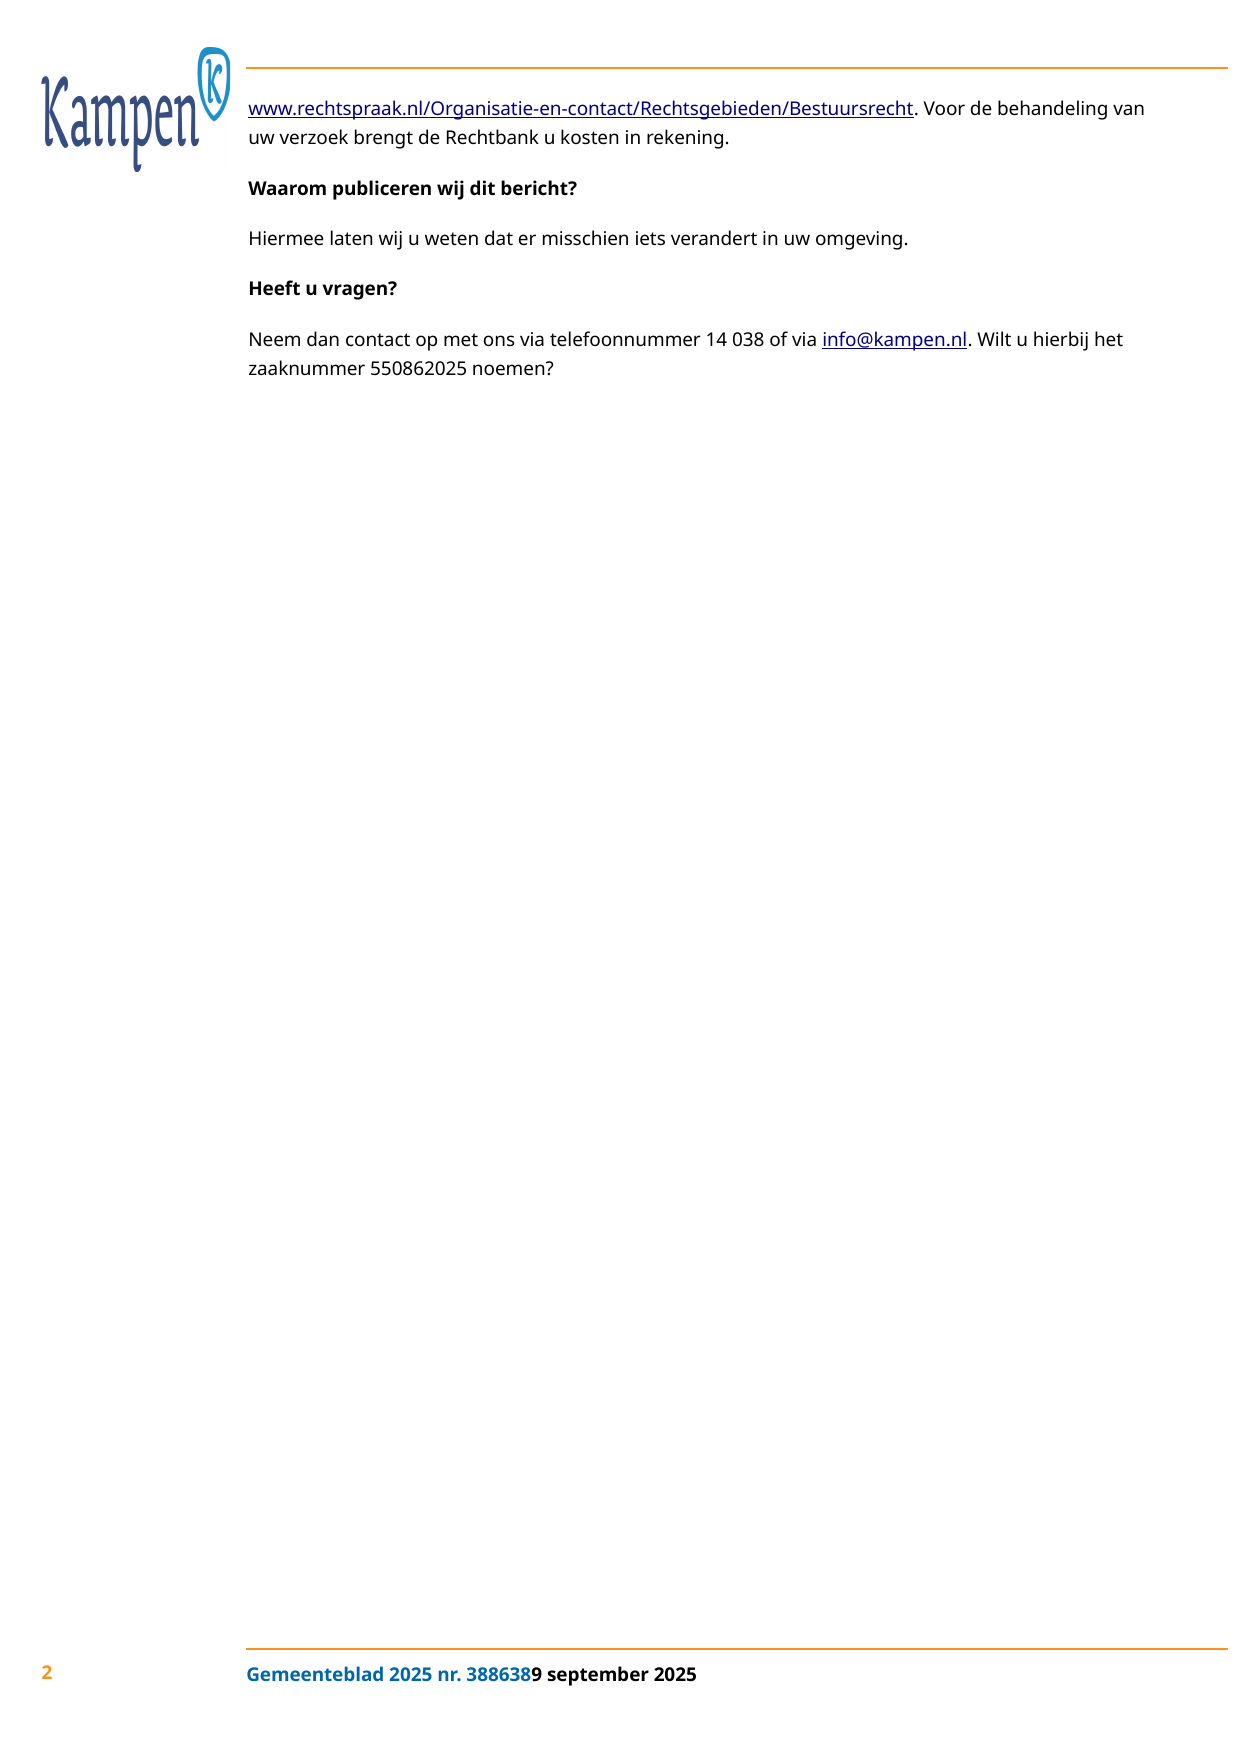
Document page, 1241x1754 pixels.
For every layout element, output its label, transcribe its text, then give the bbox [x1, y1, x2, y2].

text Heeft u vragen? [248, 276, 1152, 301]
text www.rechtspraak.nl/Organisatie-en-contact/Rechtsgebieden/Bestuursrecht. Voor de behandeling van uw verzoek brengt de Rechtbank u kosten in rekening. [248, 95, 1152, 150]
picture [41, 47, 231, 172]
text Neem dan contact op met ons via telefoonnummer 14 038 of via info@kampen.nl. Wilt u hierbij het zaaknummer 550862025 noemen? [248, 326, 1152, 381]
text Waarom publiceren wij dit bericht? [248, 175, 1152, 201]
text Hiermee laten wij u weten dat er misschien iets verandert in uw omgeving. [248, 225, 1152, 251]
